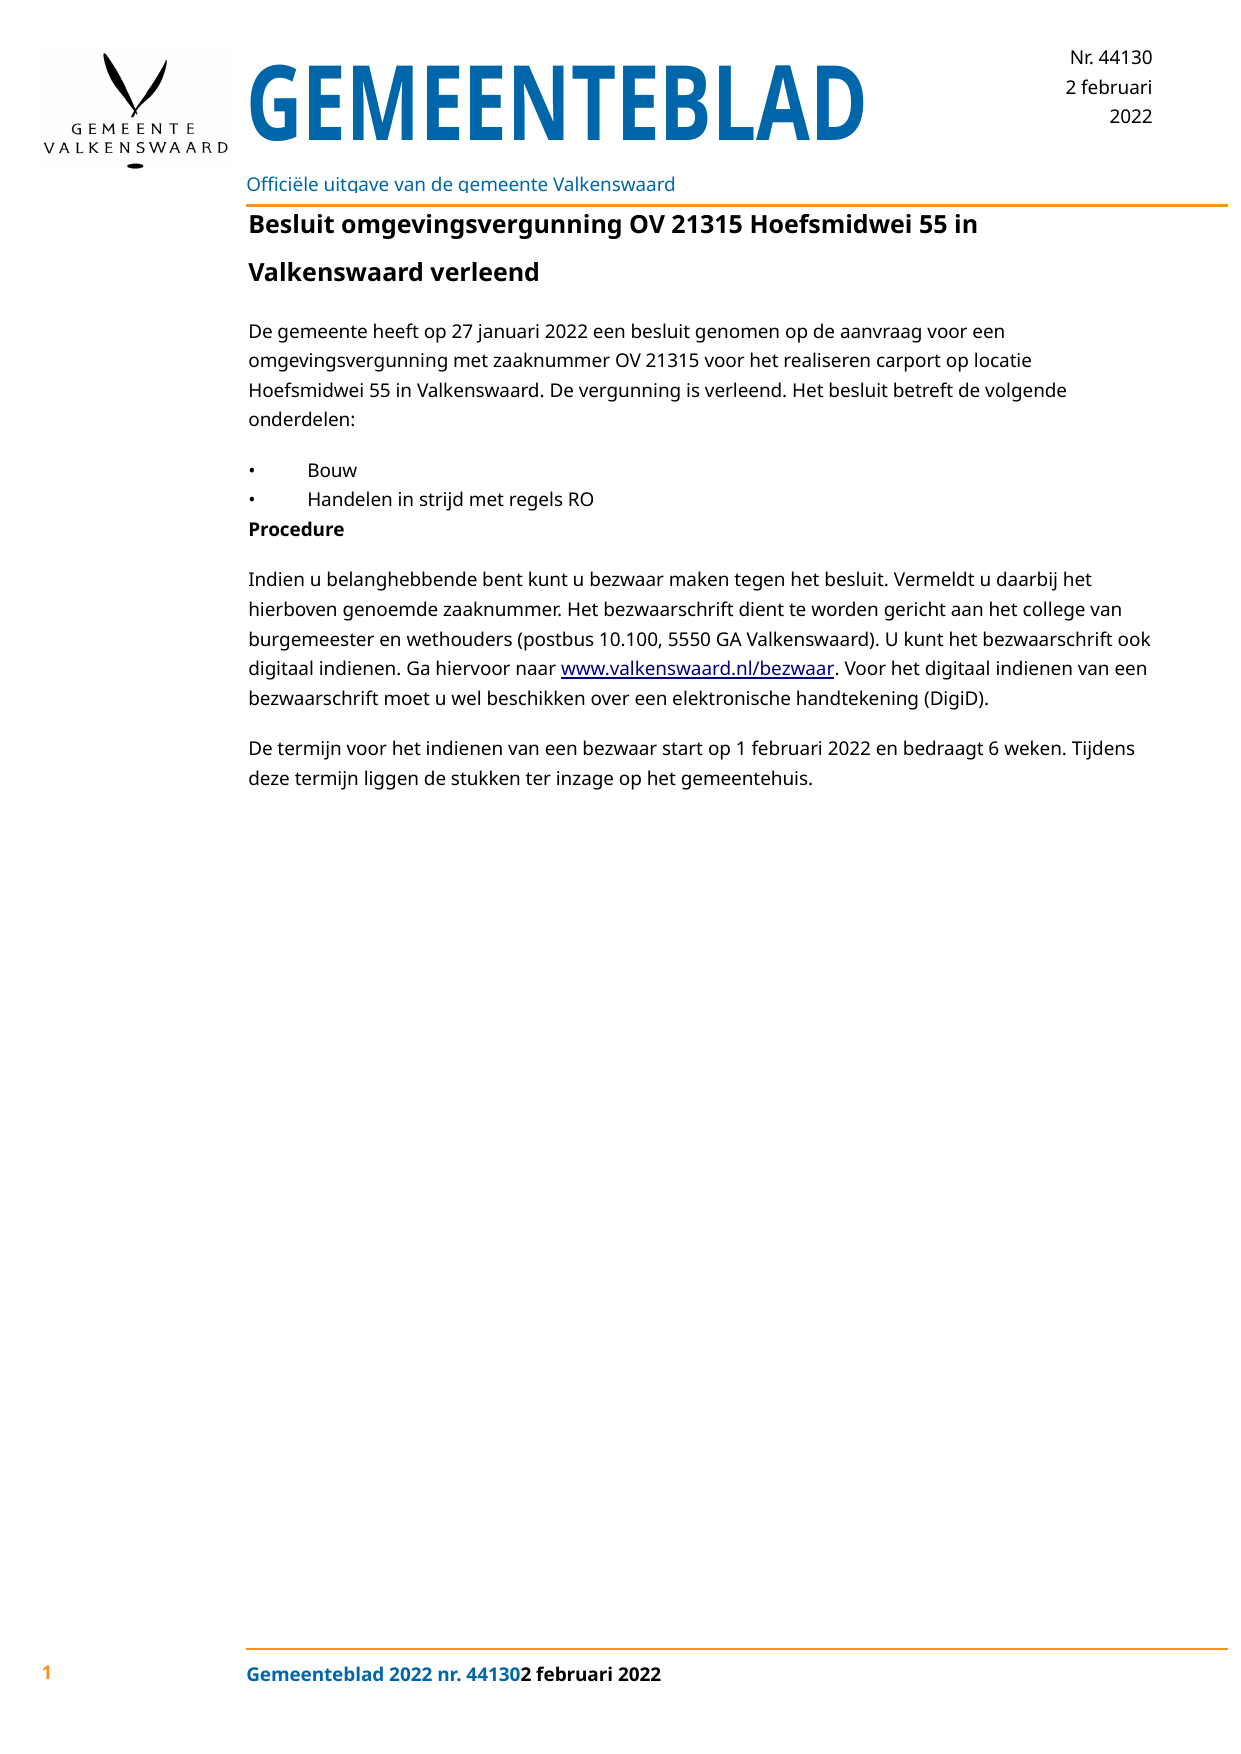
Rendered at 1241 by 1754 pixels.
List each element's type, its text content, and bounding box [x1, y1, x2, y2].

picture [41, 47, 231, 172]
text De gemeente heeft op 27 januari 2022 een besluit genomen op de aanvraag voor een omgevingsvergunning met zaaknummer OV 21315 voor het realiseren carport op locatie Hoefsmidwei 55 in Valkenswaard. De vergunning is verleend. Het besluit betreft de volgende onderdelen: [248, 318, 1152, 432]
text De termijn voor het indienen van een bezwaar start op 1 februari 2022 en bedraagt 6 weken. Tijdens deze termijn liggen de stukken ter inzage op het gemeentehuis. [248, 735, 1152, 791]
text Besluit omgevingsvergunning OV 21315 Hoefsmidwei 55 in Valkenswaard verleend [248, 207, 1152, 288]
text Procedure [248, 516, 1152, 542]
text Indien u belanghebbende bent kunt u bezwaar maken tegen het besluit. Vermeldt u daarbij het hierboven genoemde zaaknummer. Het bezwaarschrift dient te worden gericht aan het college van burgemeester en wethouders (postbus 10.100, 5550 GA Valkenswaard). U kunt het bezwaarschrift ook digitaal indienen. Ga hiervoor naar www.valkenswaard.nl/bezwaar. Voor het digitaal indienen van een bezwaarschrift moet u wel beschikken over een elektronische handtekening (DigiD). [248, 567, 1152, 711]
list Handelen in strijd met regels RO [248, 487, 1152, 512]
list Bouw [248, 457, 1152, 483]
